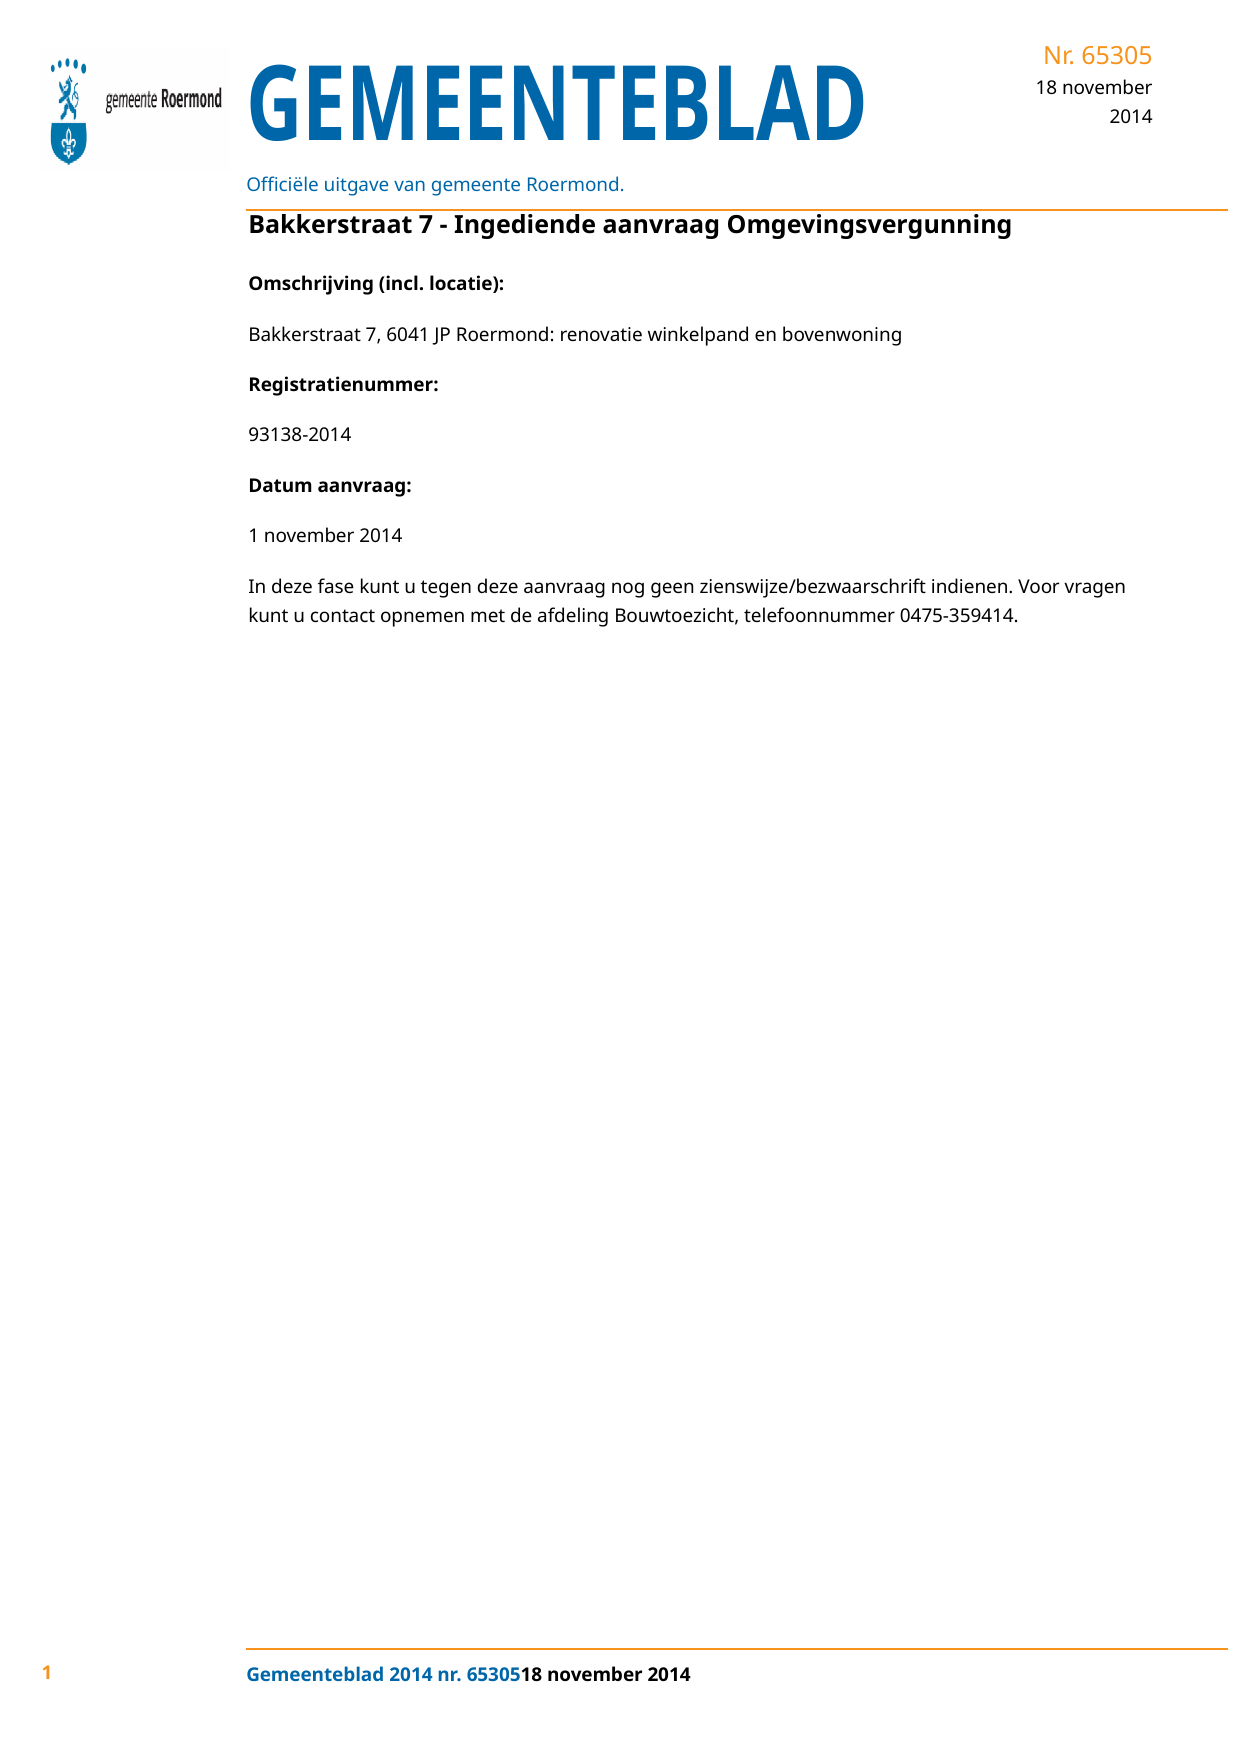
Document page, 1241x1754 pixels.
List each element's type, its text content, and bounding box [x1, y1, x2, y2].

picture [41, 47, 231, 172]
text Bakkerstraat 7, 6041 JP Roermond: renovatie winkelpand en bovenwoning [248, 321, 1152, 346]
text 1 november 2014 [248, 522, 1152, 548]
text 93138-2014 [248, 422, 1152, 447]
text Registratienummer: [248, 371, 1152, 397]
text Datum aanvraag: [248, 472, 1152, 498]
text Bakkerstraat 7 - Ingediende aanvraag Omgevingsvergunning [248, 211, 1152, 241]
text In deze fase kunt u tegen deze aanvraag nog geen zienswijze/bezwaarschrift indienen. Voor vragen kunt u contact opnemen met de afdeling Bouwtoezicht, telefoonnummer 0475-359414. [248, 573, 1152, 628]
text Omschrijving (incl. locatie): [248, 270, 1152, 296]
